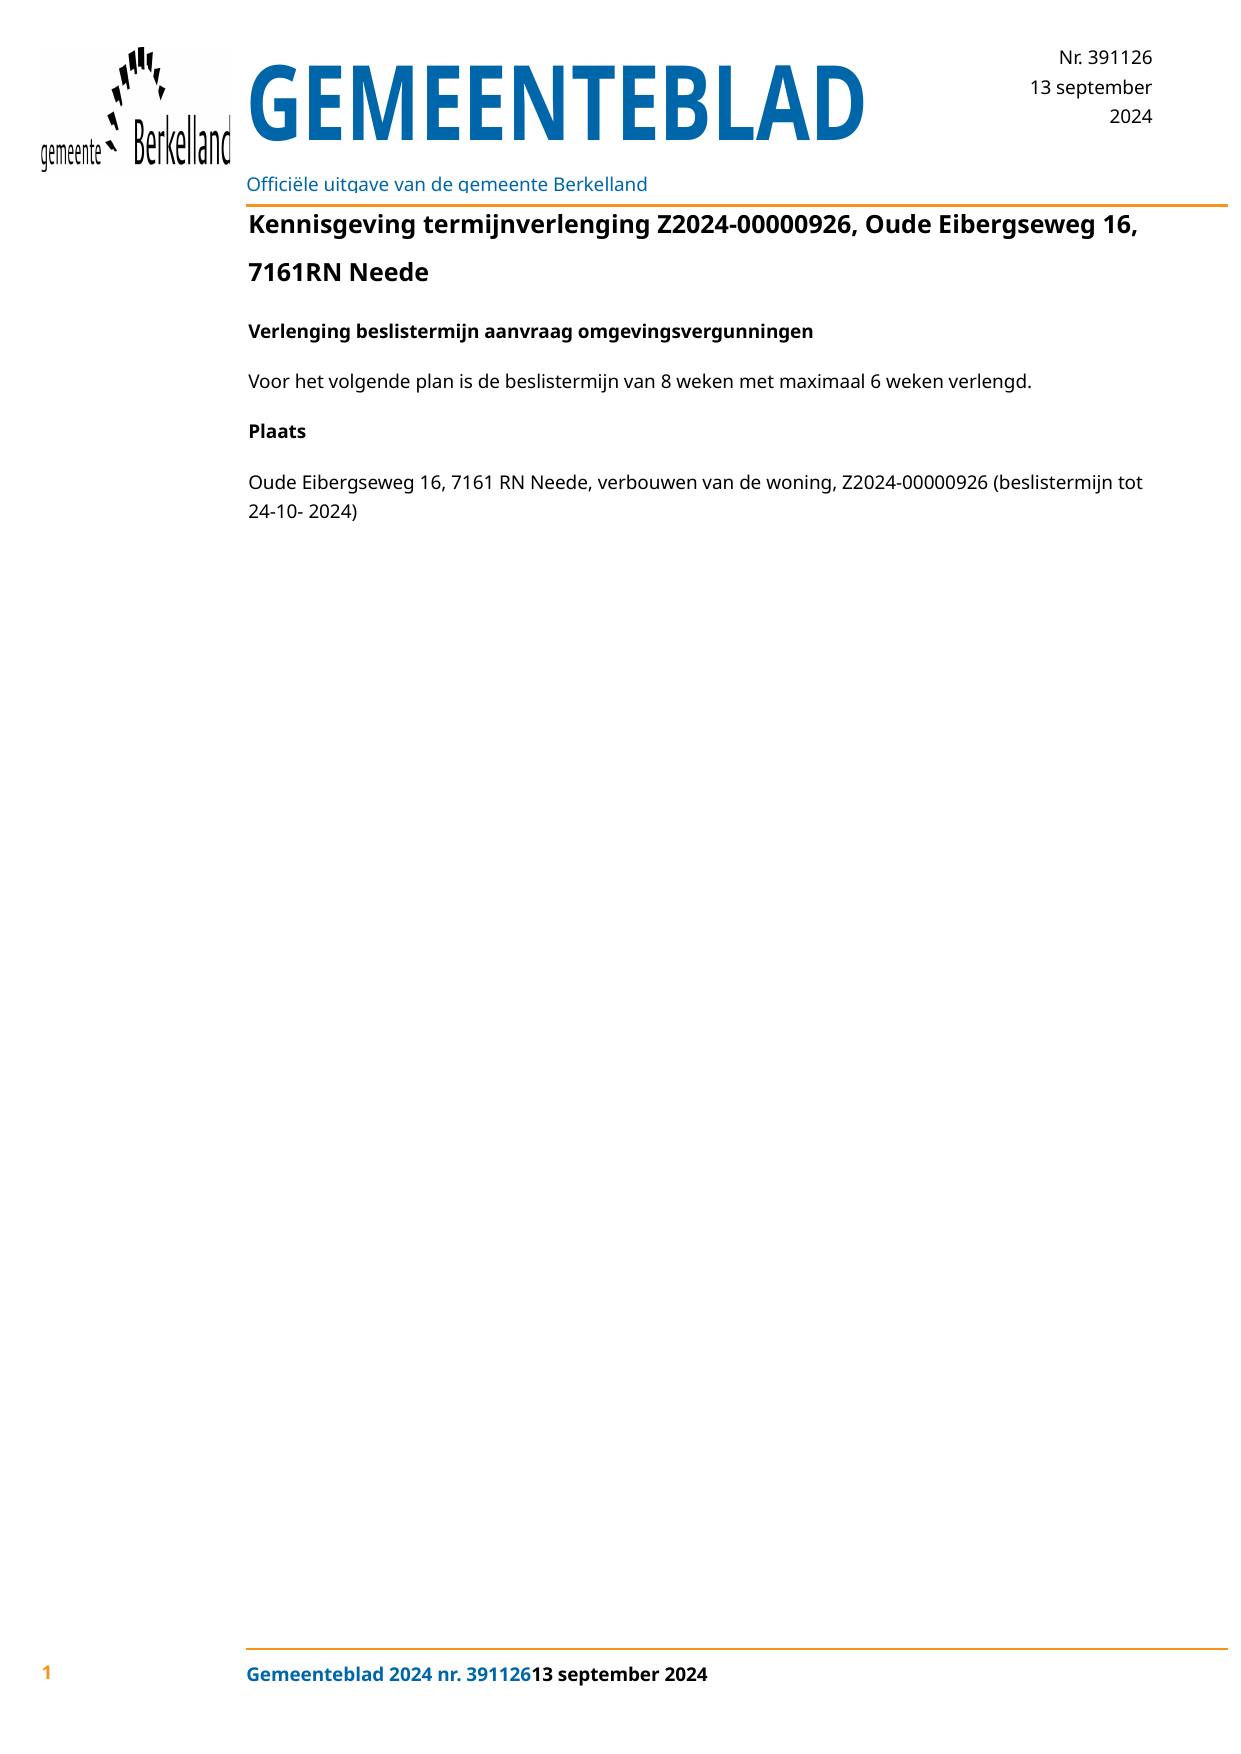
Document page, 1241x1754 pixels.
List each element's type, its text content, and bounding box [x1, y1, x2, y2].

text Kennisgeving termijnverlenging Z2024-00000926, Oude Eibergseweg 16, 7161RN Neede [248, 207, 1152, 288]
picture [41, 47, 231, 172]
text Verlenging beslistermijn aanvraag omgevingsvergunningen [248, 318, 1152, 344]
text Oude Eibergseweg 16, 7161 RN Neede, verbouwen van de woning, Z2024-00000926 (beslistermijn tot 24-10- 2024) [248, 469, 1152, 524]
text Voor het volgende plan is de beslistermijn van 8 weken met maximaal 6 weken verlengd. [248, 368, 1152, 394]
text Plaats [248, 419, 1152, 444]
